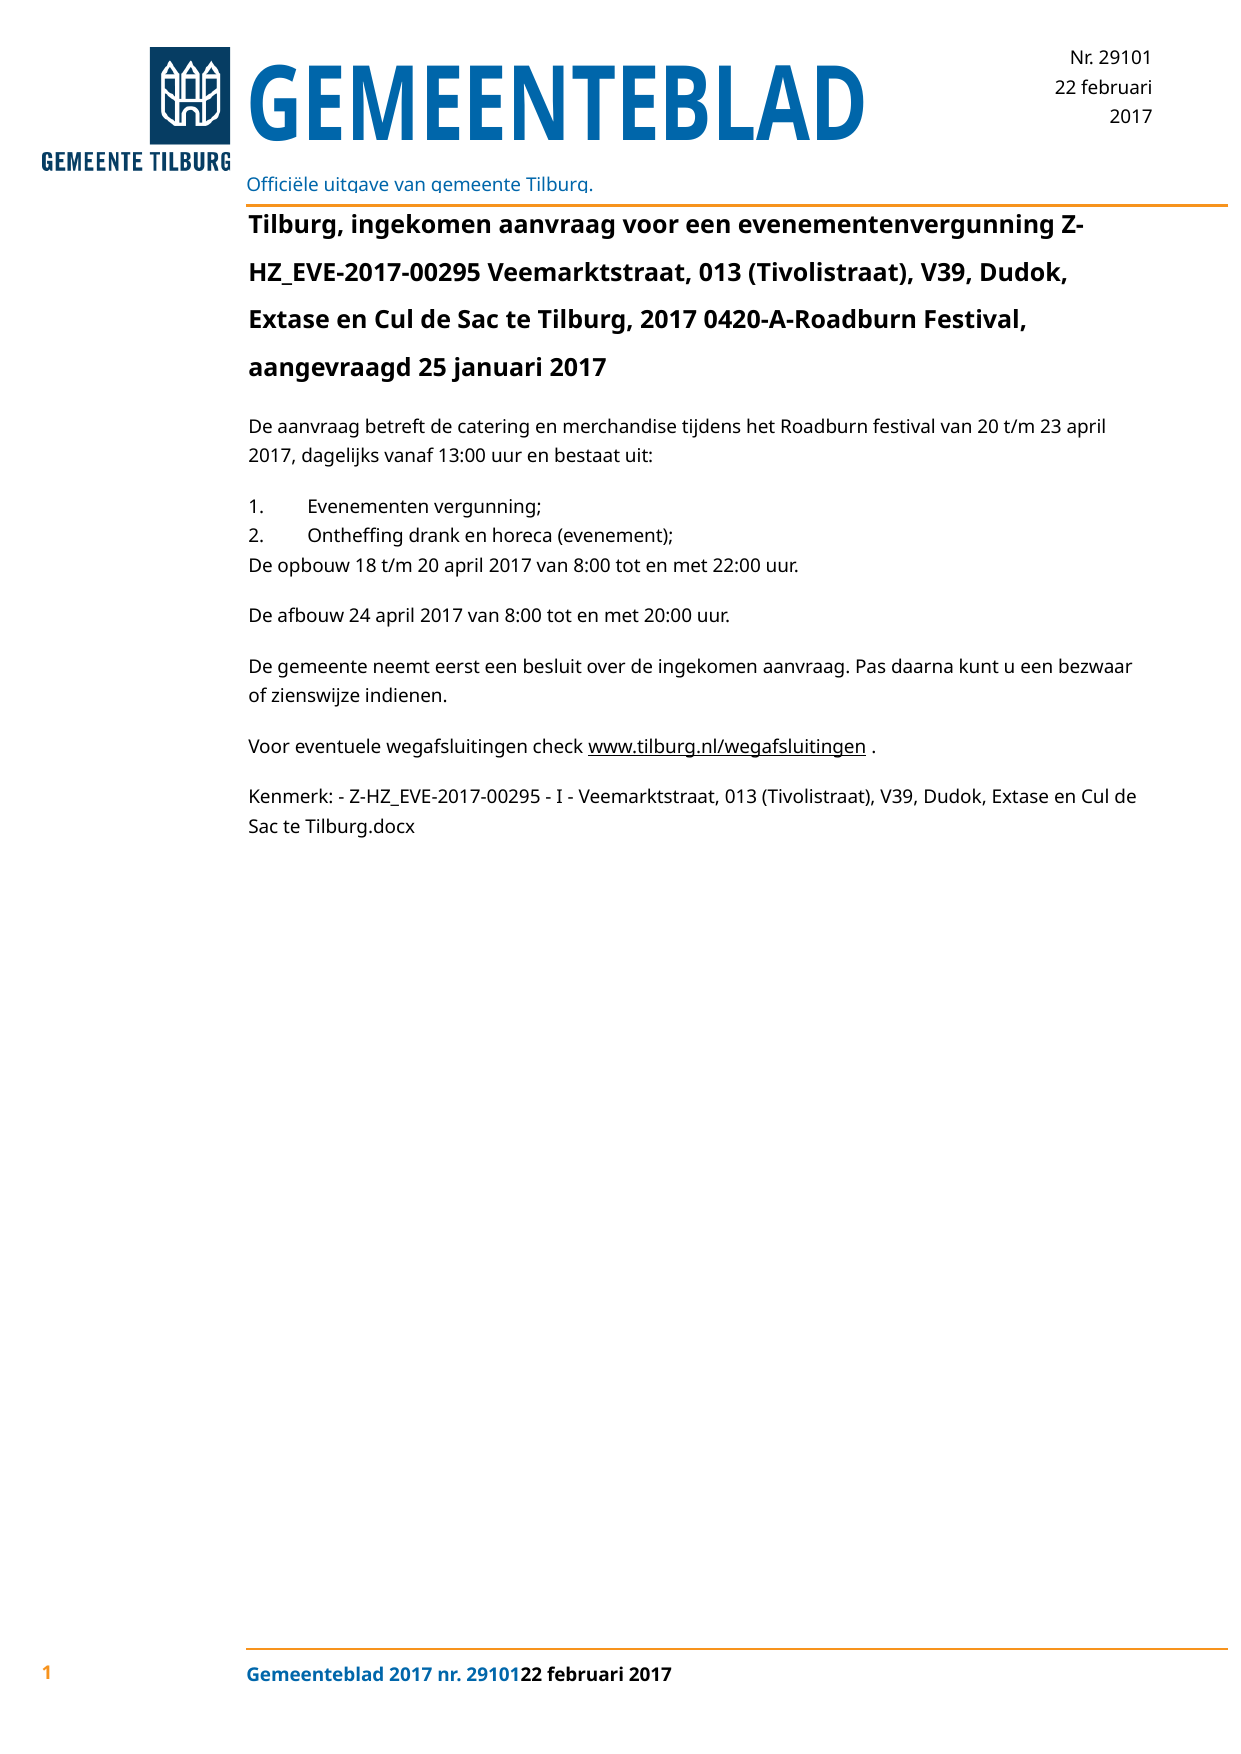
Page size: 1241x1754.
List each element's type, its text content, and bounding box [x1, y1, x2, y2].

text Kenmerk: - Z-HZ_EVE-2017-00295 - I - Veemarktstraat, 013 (Tivolistraat), V39, Dudok, Extase en Cul de Sac te Tilburg.docx [248, 783, 1152, 839]
picture [41, 47, 231, 172]
text De gemeente neemt eerst een besluit over de ingekomen aanvraag. Pas daarna kunt u een bezwaar of zienswijze indienen. [248, 653, 1152, 708]
list Evenementen vergunning; [248, 493, 1152, 519]
text De aanvraag betreft de catering en merchandise tijdens het Roadburn festival van 20 t/m 23 april 2017, dagelijks vanaf 13:00 uur en bestaat uit: [248, 413, 1152, 468]
text Voor eventuele wegafsluitingen check www.tilburg.nl/wegafsluitingen . [248, 733, 1152, 759]
text Tilburg, ingekomen aanvraag voor een evenementenvergunning Z-HZ_EVE-2017-00295 Veemarktstraat, 013 (Tivolistraat), V39, Dudok, Extase en Cul de Sac te Tilburg, 2017 0420-A-Roadburn Festival, aangevraagd 25 januari 2017 [248, 207, 1152, 384]
text De opbouw 18 t/m 20 april 2017 van 8:00 tot en met 22:00 uur. [248, 552, 1152, 578]
list Ontheffing drank en horeca (evenement); [248, 523, 1152, 548]
text De afbouw 24 april 2017 van 8:00 tot en met 20:00 uur. [248, 603, 1152, 628]
